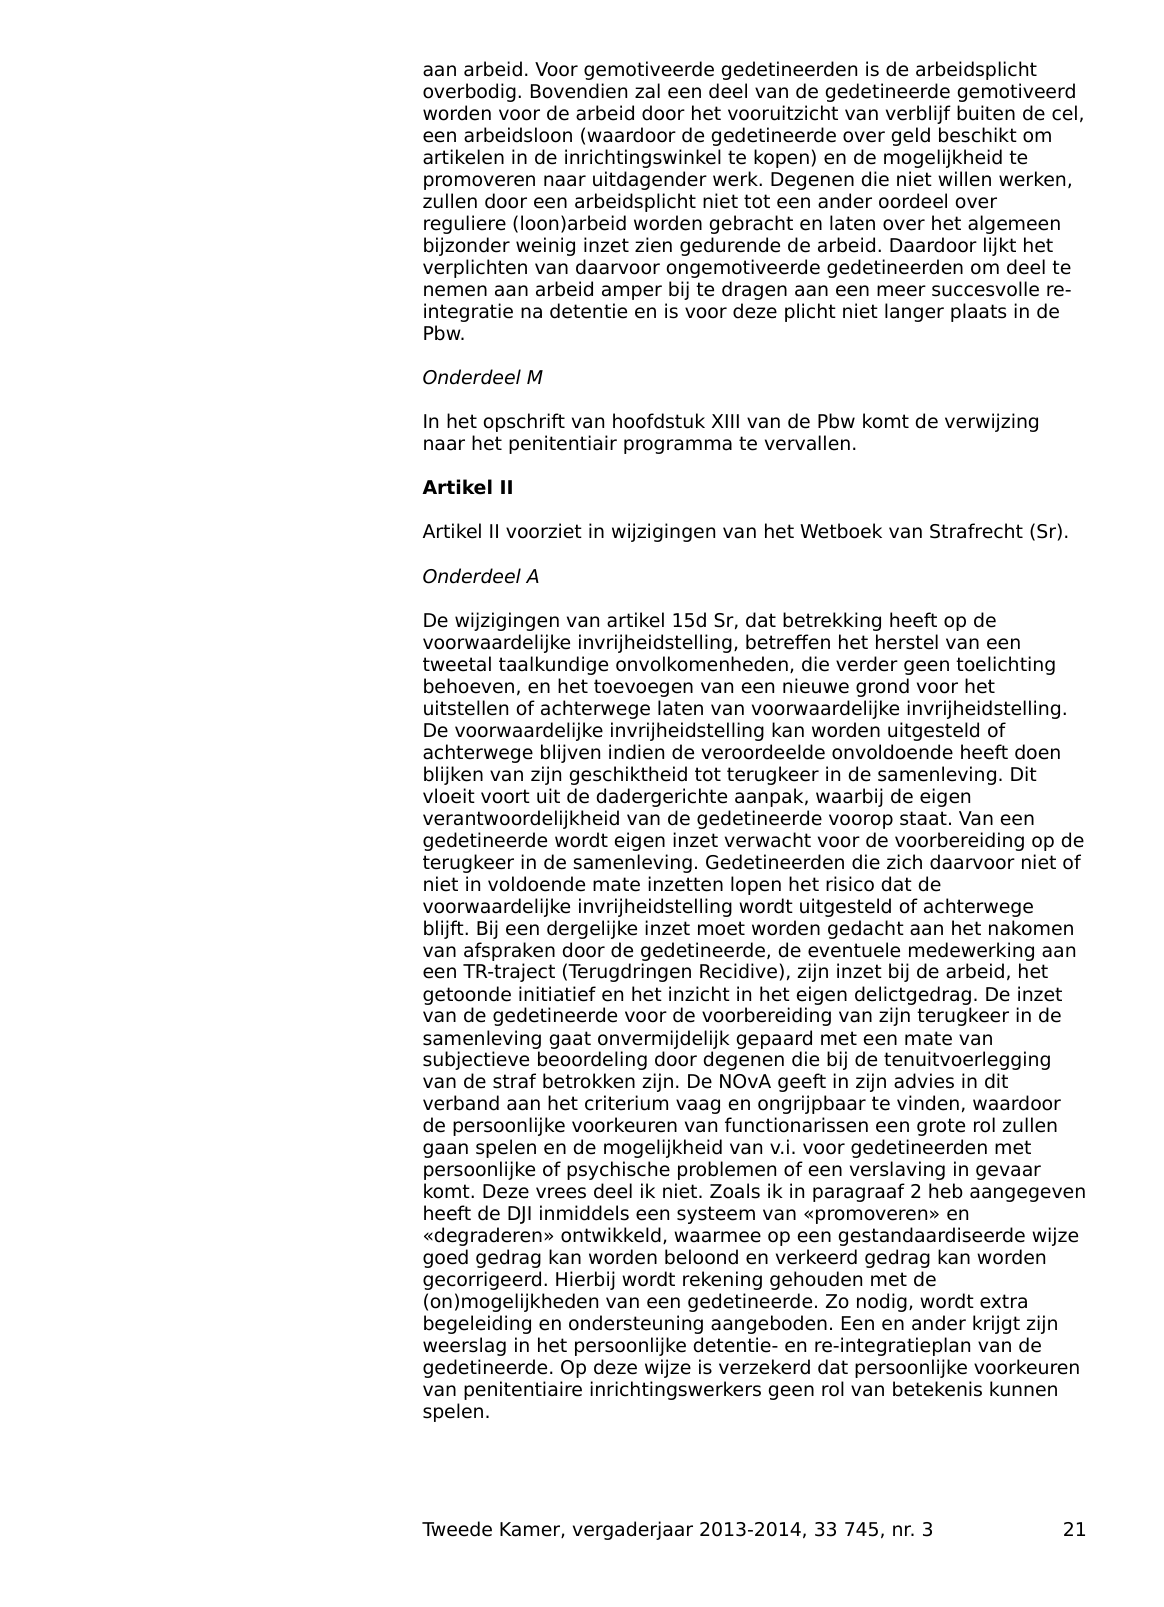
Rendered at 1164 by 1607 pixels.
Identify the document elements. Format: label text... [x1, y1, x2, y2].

text De wijzigingen van artikel 15d Sr, dat betrekking heeft op de voorwaardelijke invrijheidstelling, betreffen het herstel van een tweetal taalkundige onvolkomenheden, die verder geen toelichting behoeven, en het toevoegen van een nieuwe grond voor het uitstellen of achterwege laten van voorwaardelijke invrijheidstelling. De voorwaardelijke invrijheidstelling kan worden uitgesteld of achterwege blijven indien de veroordeelde onvoldoende heeft doen blijken van zijn geschiktheid tot terugkeer in de samenleving. Dit vloeit voort uit de dadergerichte aanpak, waarbij de eigen verantwoordelijkheid van de gedetineerde voorop staat. Van een gedetineerde wordt eigen inzet verwacht voor de voorbereiding op de terugkeer in de samenleving. Gedetineerden die zich daarvoor niet of niet in voldoende mate inzetten lopen het risico dat de voorwaardelijke invrijheidstelling wordt uitgesteld of achterwege blijft. Bij een dergelijke inzet moet worden gedacht aan het nakomen van afspraken door de gedetineerde, de eventuele medewerking aan een TR-traject (Terugdringen Recidive), zijn inzet bij de arbeid, het getoonde initiatief en het inzicht in het eigen delictgedrag. De inzet van de gedetineerde voor de voorbereiding van zijn terugkeer in de samenleving gaat onvermijdelijk gepaard met een mate van subjectieve beoordeling door degenen die bij de tenuitvoerlegging van de straf betrokken zijn. De NOvA geeft in zijn advies in dit verband aan het criterium vaag en ongrijpbaar te vinden, waardoor de persoonlijke voorkeuren van functionarissen een grote rol zullen gaan spelen en de mogelijkheid van v.i. voor gedetineerden met persoonlijke of psychische problemen of een verslaving in gevaar komt. Deze vrees deel ik niet. Zoals ik in paragraaf 2 heb aangegeven heeft de DJI inmiddels een systeem van «promoveren» en «degraderen» ontwikkeld, waarmee op een gestandaardiseerde wijze goed gedrag kan worden beloond en verkeerd gedrag kan worden gecorrigeerd. Hierbij wordt rekening gehouden met de (on)mogelijkheden van een gedetineerde. Zo nodig, wordt extra begeleiding en ondersteuning aangeboden. Een en ander krijgt zijn weerslag in het persoonlijke detentie- en re-integratieplan van de gedetineerde. Op deze wijze is verzekerd dat persoonlijke voorkeuren van penitentiaire inrichtingswerkers geen rol van betekenis kunnen spelen. [422, 610, 1087, 1423]
text aan arbeid. Voor gemotiveerde gedetineerden is de arbeidsplicht overbodig. Bovendien zal een deel van de gedetineerde gemotiveerd worden voor de arbeid door het vooruitzicht van verblijf buiten de cel, een arbeidsloon (waardoor de gedetineerde over geld beschikt om artikelen in de inrichtingswinkel te kopen) en de mogelijkheid te promoveren naar uitdagender werk. Degenen die niet willen werken, zullen door een arbeidsplicht niet tot een ander oordeel over reguliere (loon)arbeid worden gebracht en laten over het algemeen bijzonder weinig inzet zien gedurende de arbeid. Daardoor lijkt het verplichten van daarvoor ongemotiveerde gedetineerden om deel te nemen aan arbeid amper bij te dragen aan een meer succesvolle re-integratie na detentie en is voor deze plicht niet langer plaats in de Pbw. [422, 59, 1087, 345]
text Artikel II voorziet in wijzigingen van het Wetboek van Strafrecht (Sr). [422, 521, 1087, 543]
text In het opschrift van hoofdstuk XIII van de Pbw komt de verwijzing naar het penitentiair programma te vervallen. [422, 411, 1087, 455]
subtitle Onderdeel M [422, 367, 1087, 389]
subtitle Onderdeel A [422, 566, 1087, 588]
subtitle Artikel II [422, 477, 1087, 499]
